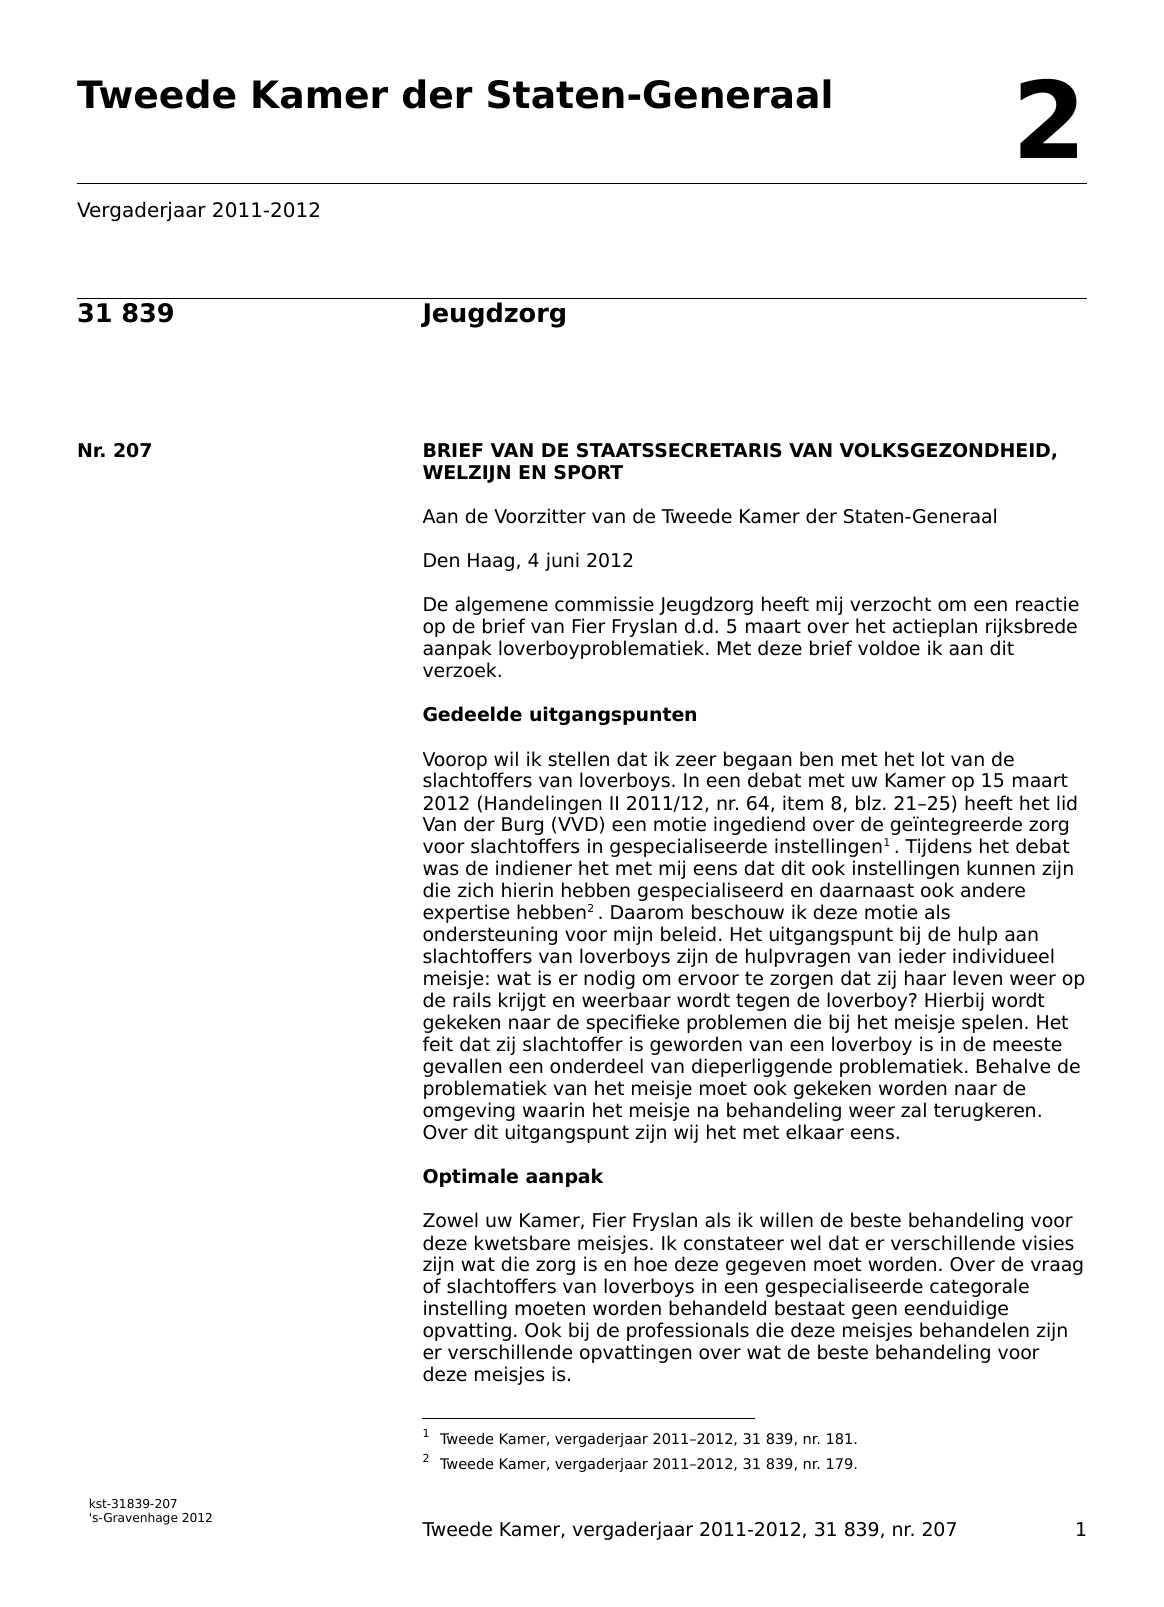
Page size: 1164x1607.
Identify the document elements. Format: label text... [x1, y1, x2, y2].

subtitle Gedeelde uitgangspunten [422, 704, 1087, 726]
subtitle Nr. 207 BRIEF VAN DE STAATSSECRETARIS VAN VOLKSGEZONDHEID, WELZIJN EN SPORT [77, 440, 1087, 484]
text Tweede Kamer, vergaderjaar 2011–2012, 31 839, nr. 181. [422, 1427, 1087, 1449]
text 's-Gravenhage 2012 [88, 1511, 323, 1525]
subtitle 31 839 Jeugdzorg [77, 299, 1087, 329]
table_cell Vergaderjaar 2011-2012 [77, 184, 1087, 298]
text Aan de Voorzitter van de Tweede Kamer der Staten-Generaal [422, 506, 1087, 528]
subtitle Optimale aanpak [422, 1166, 1087, 1188]
text De algemene commissie Jeugdzorg heeft mij verzocht om een reactie op de brief van Fier Fryslan d.d. 5 maart over het actieplan rijksbrede aanpak loverboyproblematiek. Met deze brief voldoe ik aan dit verzoek. [422, 594, 1087, 682]
text Voorop wil ik stellen dat ik zeer begaan ben met het lot van de slachtoffers van loverboys. In een debat met uw Kamer op 15 maart 2012 (Handelingen II 2011/12, nr. 64, item 8, blz. 21–25) heeft het lid Van der Burg (VVD) een motie ingediend over de geïntegreerde zorg voor slachtoffers in gespecialiseerde instellingen. Tijdens het debat was de indiener het met mij eens dat dit ook instellingen kunnen zijn die zich hierin hebben gespecialiseerd en daarnaast ook andere expertise hebben. Daarom beschouw ik deze motie als ondersteuning voor mijn beleid. Het uitgangspunt bij de hulp aan slachtoffers van loverboys zijn de hulpvragen van ieder individueel meisje: wat is er nodig om ervoor te zorgen dat zij haar leven weer op de rails krijgt en weerbaar wordt tegen de loverboy? Hierbij wordt gekeken naar de specifieke problemen die bij het meisje spelen. Het feit dat zij slachtoffer is geworden van een loverboy is in de meeste gevallen een onderdeel van dieperliggende problematiek. Behalve de problematiek van het meisje moet ook gekeken worden naar de omgeving waarin het meisje na behandeling weer zal terugkeren. Over dit uitgangspunt zijn wij het met elkaar eens. [422, 748, 1087, 1144]
text kst-31839-207 [88, 1497, 323, 1511]
text Zowel uw Kamer, Fier Fryslan als ik willen de beste behandeling voor deze kwetsbare meisjes. Ik constateer wel dat er verschillende visies zijn wat die zorg is en hoe deze gegeven moet worden. Over de vraag of slachtoffers van loverboys in een gespecialiseerde categorale instelling moeten worden behandeld bestaat geen eenduidige opvatting. Ook bij de professionals die deze meisjes behandelen zijn er verschillende opvattingen over wat de beste behandeling voor deze meisjes is. [422, 1210, 1087, 1386]
text Den Haag, 4 juni 2012 [422, 550, 1087, 572]
text Tweede Kamer, vergaderjaar 2011–2012, 31 839, nr. 179. [422, 1452, 1087, 1474]
table_header Tweede Kamer der Staten-Generaal [77, 59, 886, 183]
table_header 2 [886, 59, 1087, 183]
